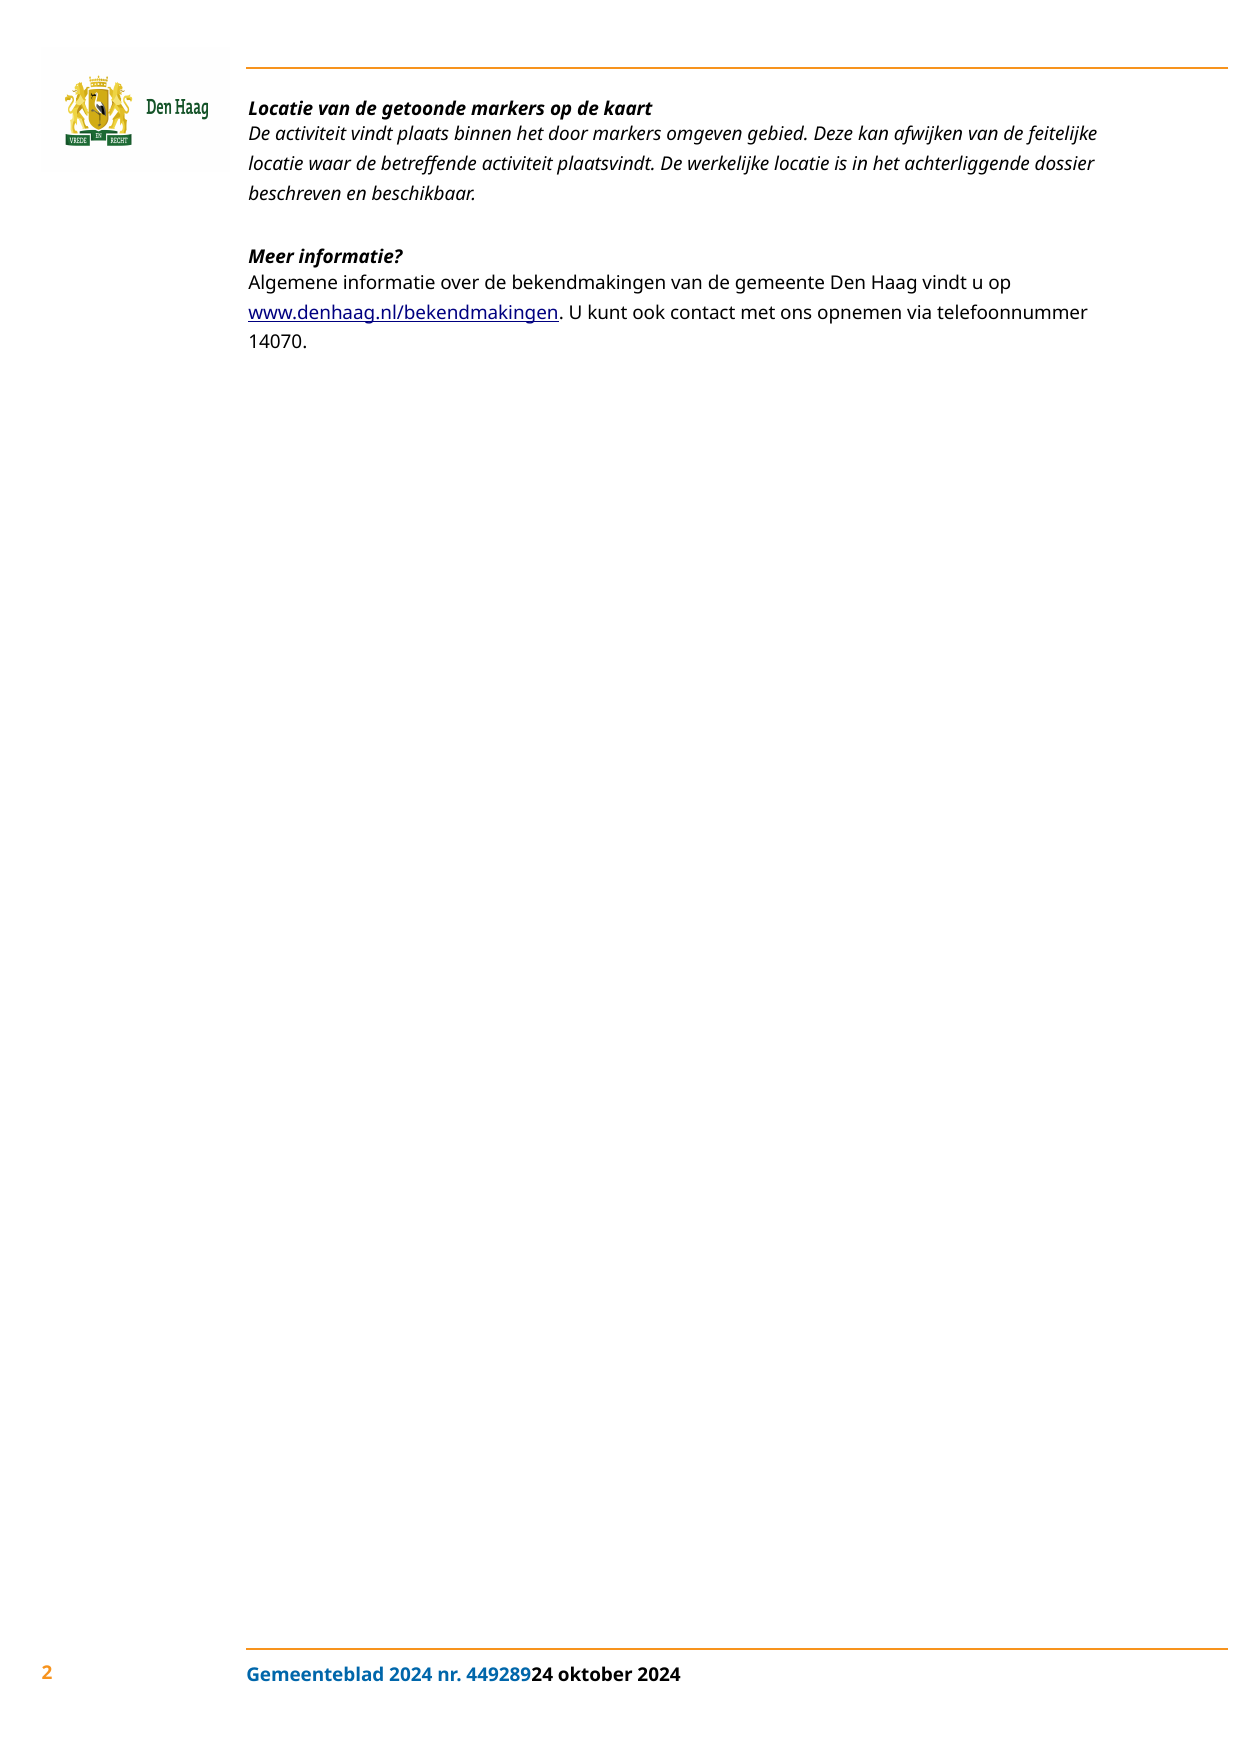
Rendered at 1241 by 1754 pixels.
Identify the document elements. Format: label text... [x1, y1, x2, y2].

text Locatie van de getoonde markers op de kaart [248, 95, 1152, 121]
text De activiteit vindt plaats binnen het door markers omgeven gebied. Deze kan afwijken van de feitelijke locatie waar de betreffende activiteit plaatsvindt. De werkelijke locatie is in het achterliggende dossier beschreven en beschikbaar. [248, 121, 1152, 205]
picture [41, 47, 231, 172]
text Meer informatie? [248, 244, 1152, 269]
text Algemene informatie over de bekendmakingen van de gemeente Den Haag vindt u op www.denhaag.nl/bekendmakingen. U kunt ook contact met ons opnemen via telefoonnummer 14070. [248, 269, 1152, 354]
